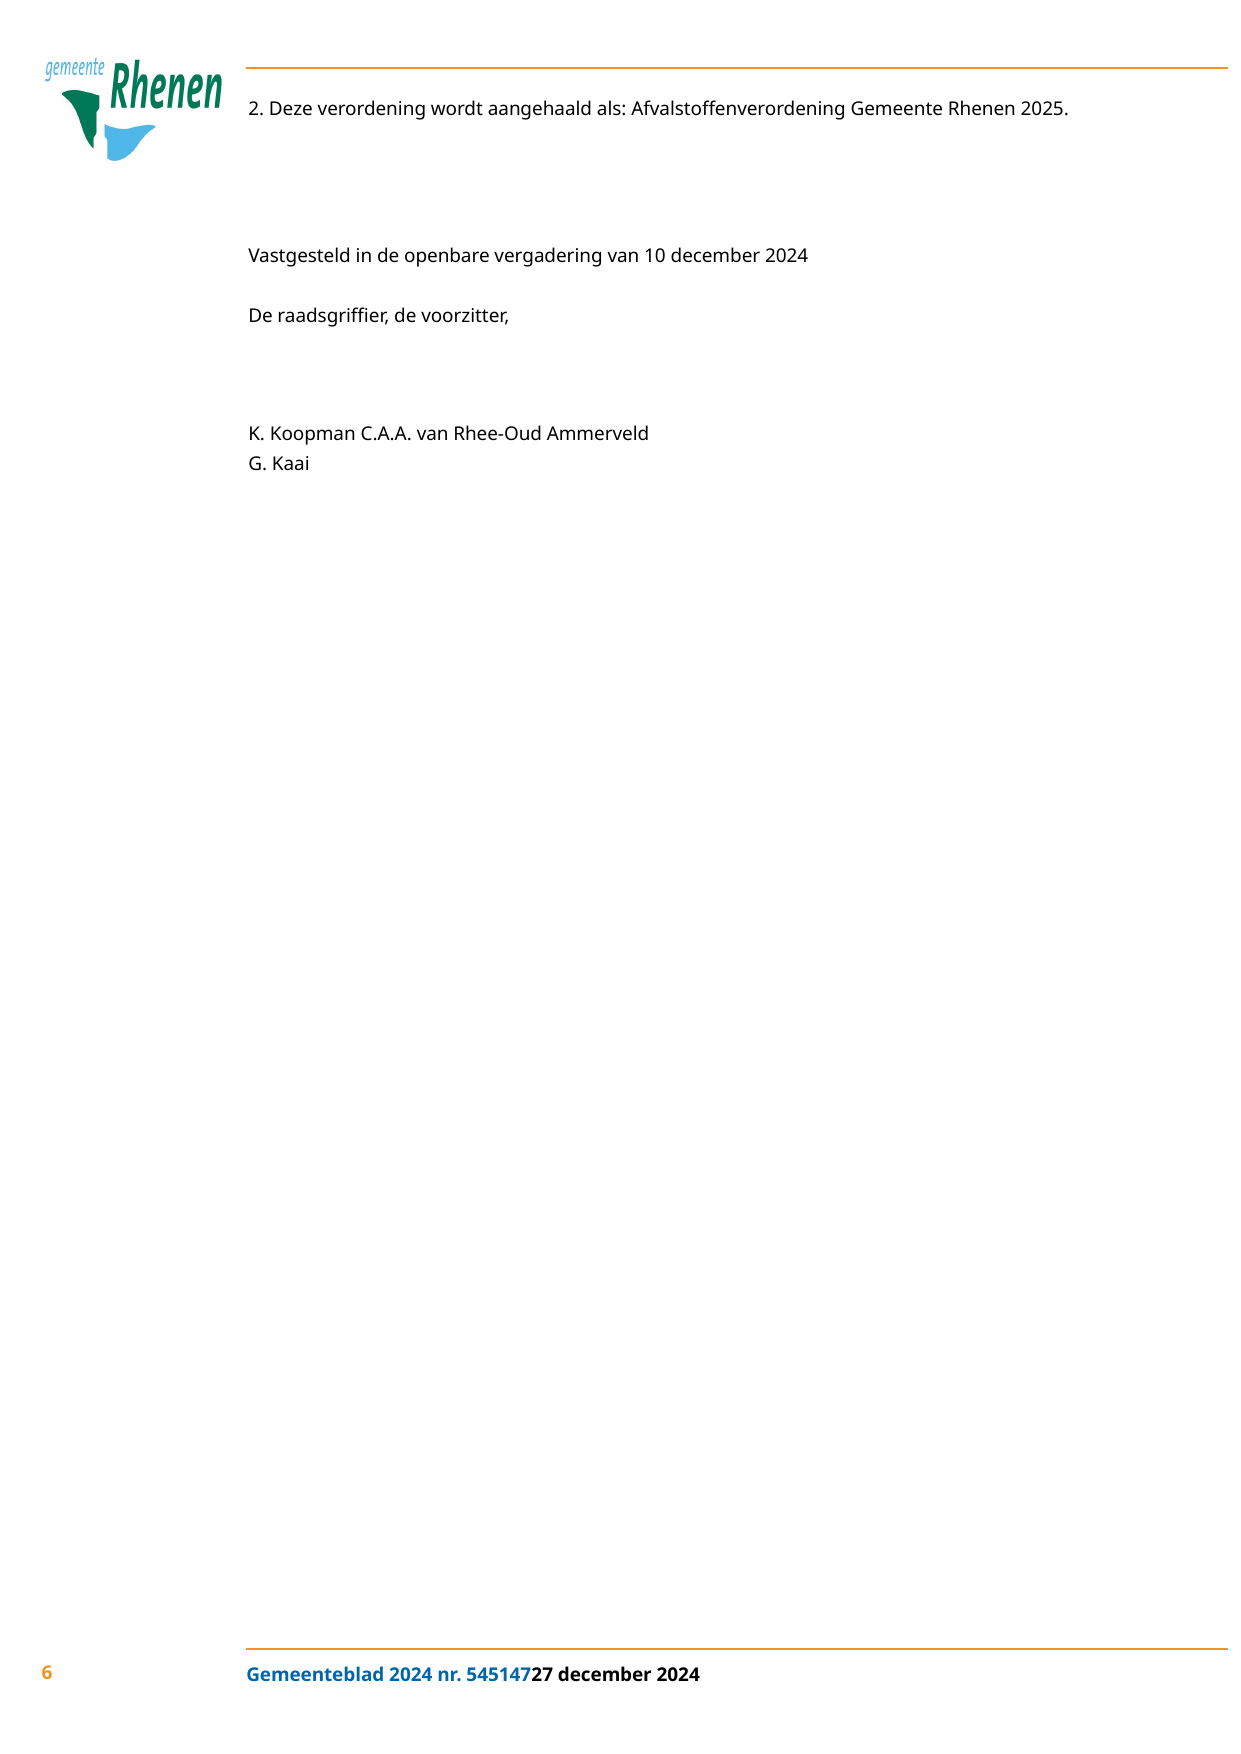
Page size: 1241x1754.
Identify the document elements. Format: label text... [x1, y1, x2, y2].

text 2. Deze verordening wordt aangehaald als: Afvalstoffenverordening Gemeente Rhenen 2025. [248, 95, 1152, 121]
text K. Koopman C.A.A. van Rhee-Oud Ammerveld [248, 420, 1152, 446]
text De raadsgriffier, de voorzitter, [248, 302, 1152, 328]
text G. Kaai [248, 450, 1152, 476]
picture [41, 47, 231, 172]
text Vastgesteld in de openbare vergadering van 10 december 2024 [248, 243, 1152, 268]
